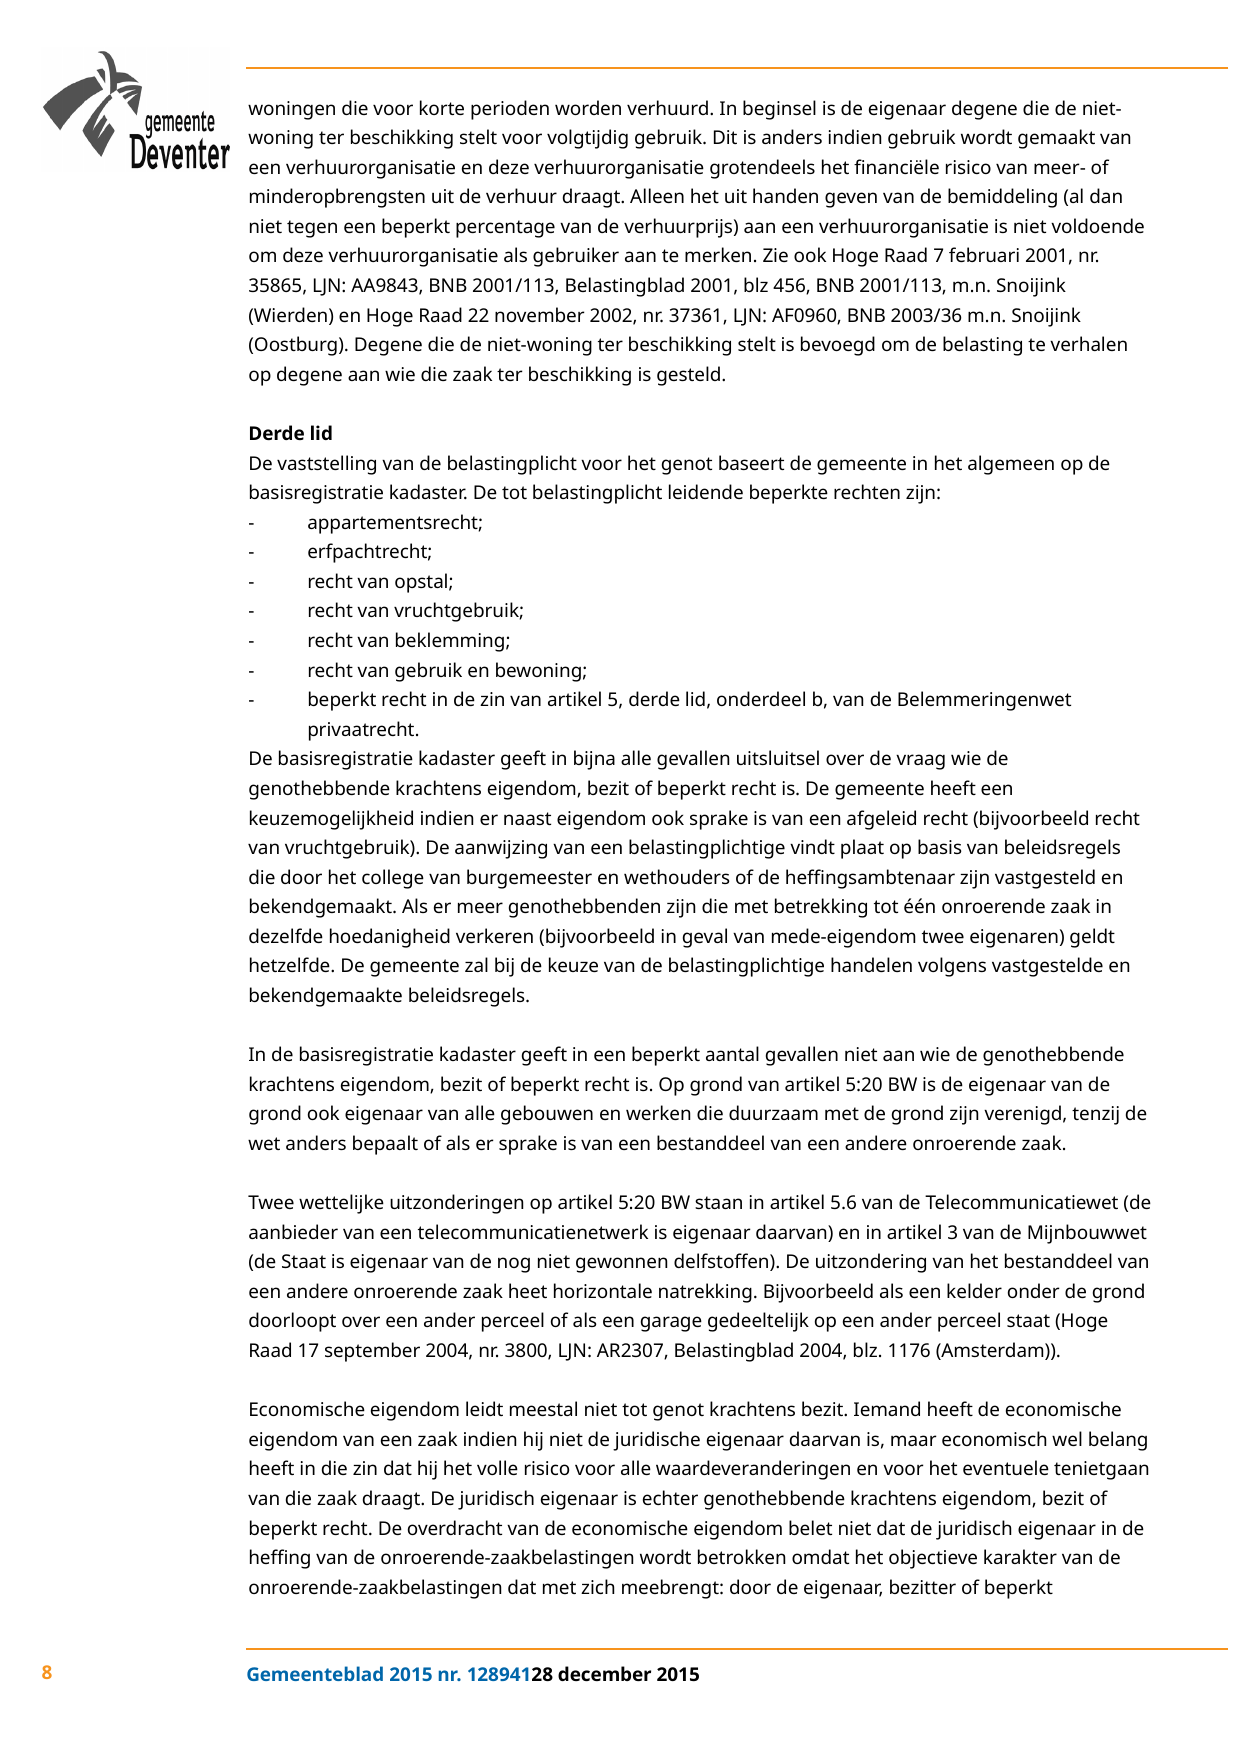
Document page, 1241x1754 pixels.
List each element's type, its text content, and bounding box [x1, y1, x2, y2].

list erfpachtrecht; [248, 538, 1152, 564]
text woningen die voor korte perioden worden verhuurd. In beginsel is de eigenaar degene die de niet-woning ter beschikking stelt voor volgtijdig gebruik. Dit is anders indien gebruik wordt gemaakt van een verhuurorganisatie en deze verhuurorganisatie grotendeels het financiële risico van meer- of minderopbrengsten uit de verhuur draagt. Alleen het uit handen geven van de bemiddeling (al dan niet tegen een beperkt percentage van de verhuurprijs) aan een verhuurorganisatie is niet voldoende om deze verhuurorganisatie als gebruiker aan te merken. Zie ook Hoge Raad 7 februari 2001, nr. 35865, LJN: AA9843, BNB 2001/113, Belastingblad 2001, blz 456, BNB 2001/113, m.n. Snoijink (Wierden) en Hoge Raad 22 november 2002, nr. 37361, LJN: AF0960, BNB 2003/36 m.n. Snoijink (Oostburg). Degene die de niet-woning ter beschikking stelt is bevoegd om de belasting te verhalen op degene aan wie die zaak ter beschikking is gesteld. [248, 95, 1152, 387]
text Derde lid [248, 420, 1152, 446]
list beperkt recht in de zin van artikel 5, derde lid, onderdeel b, van de Belemmeringenwet privaatrecht. [248, 686, 1152, 742]
list recht van gebruik en bewoning; [248, 657, 1152, 683]
text De basisregistratie kadaster geeft in bijna alle gevallen uitsluitsel over de vraag wie de genothebbende krachtens eigendom, bezit of beperkt recht is. De gemeente heeft een keuzemogelijkheid indien er naast eigendom ook sprake is van een afgeleid recht (bijvoorbeeld recht van vruchtgebruik). De aanwijzing van een belastingplichtige vindt plaat op basis van beleidsregels die door het college van burgemeester en wethouders of de heffingsambtenaar zijn vastgesteld en bekendgemaakt. Als er meer genothebbenden zijn die met betrekking tot één onroerende zaak in dezelfde hoedanigheid verkeren (bijvoorbeeld in geval van mede-eigendom twee eigenaren) geldt hetzelfde. De gemeente zal bij de keuze van de belastingplichtige handelen volgens vastgestelde en bekendgemaakte beleidsregels. [248, 746, 1152, 1008]
list recht van beklemming; [248, 627, 1152, 653]
list recht van opstal; [248, 568, 1152, 594]
text Twee wettelijke uitzonderingen op artikel 5:20 BW staan in artikel 5.6 van de Telecommunicatiewet (de aanbieder van een telecommunicatienetwerk is eigenaar daarvan) en in artikel 3 van de Mijnbouwwet (de Staat is eigenaar van de nog niet gewonnen delfstoffen). De uitzondering van het bestanddeel van een andere onroerende zaak heet horizontale natrekking. Bijvoorbeeld als een kelder onder de grond doorloopt over een ander perceel of als een garage gedeeltelijk op een ander perceel staat (Hoge Raad 17 september 2004, nr. 3800, LJN: AR2307, Belastingblad 2004, blz. 1176 (Amsterdam)). [248, 1189, 1152, 1363]
text Economische eigendom leidt meestal niet tot genot krachtens bezit. Iemand heeft de economische eigendom van een zaak indien hij niet de juridische eigenaar daarvan is, maar economisch wel belang heeft in die zin dat hij het volle risico voor alle waardeveranderingen en voor het eventuele tenietgaan van die zaak draagt. De juridisch eigenaar is echter genothebbende krachtens eigendom, bezit of beperkt recht. De overdracht van de economische eigendom belet niet dat de juridisch eigenaar in de heffing van de onroerende-zaakbelastingen wordt betrokken omdat het objectieve karakter van de onroerende-zaakbelastingen dat met zich meebrengt: door de eigenaar, bezitter of beperkt [248, 1396, 1152, 1600]
text In de basisregistratie kadaster geeft in een beperkt aantal gevallen niet aan wie de genothebbende krachtens eigendom, bezit of beperkt recht is. Op grond van artikel 5:20 BW is de eigenaar van de grond ook eigenaar van alle gebouwen en werken die duurzaam met de grond zijn verenigd, tenzij de wet anders bepaalt of als er sprake is van een bestanddeel van een andere onroerende zaak. [248, 1041, 1152, 1156]
text De vaststelling van de belastingplicht voor het genot baseert de gemeente in het algemeen op de basisregistratie kadaster. De tot belastingplicht leidende beperkte rechten zijn: [248, 450, 1152, 505]
list recht van vruchtgebruik; [248, 598, 1152, 623]
picture [41, 47, 231, 172]
list appartementsrecht; [248, 509, 1152, 535]
